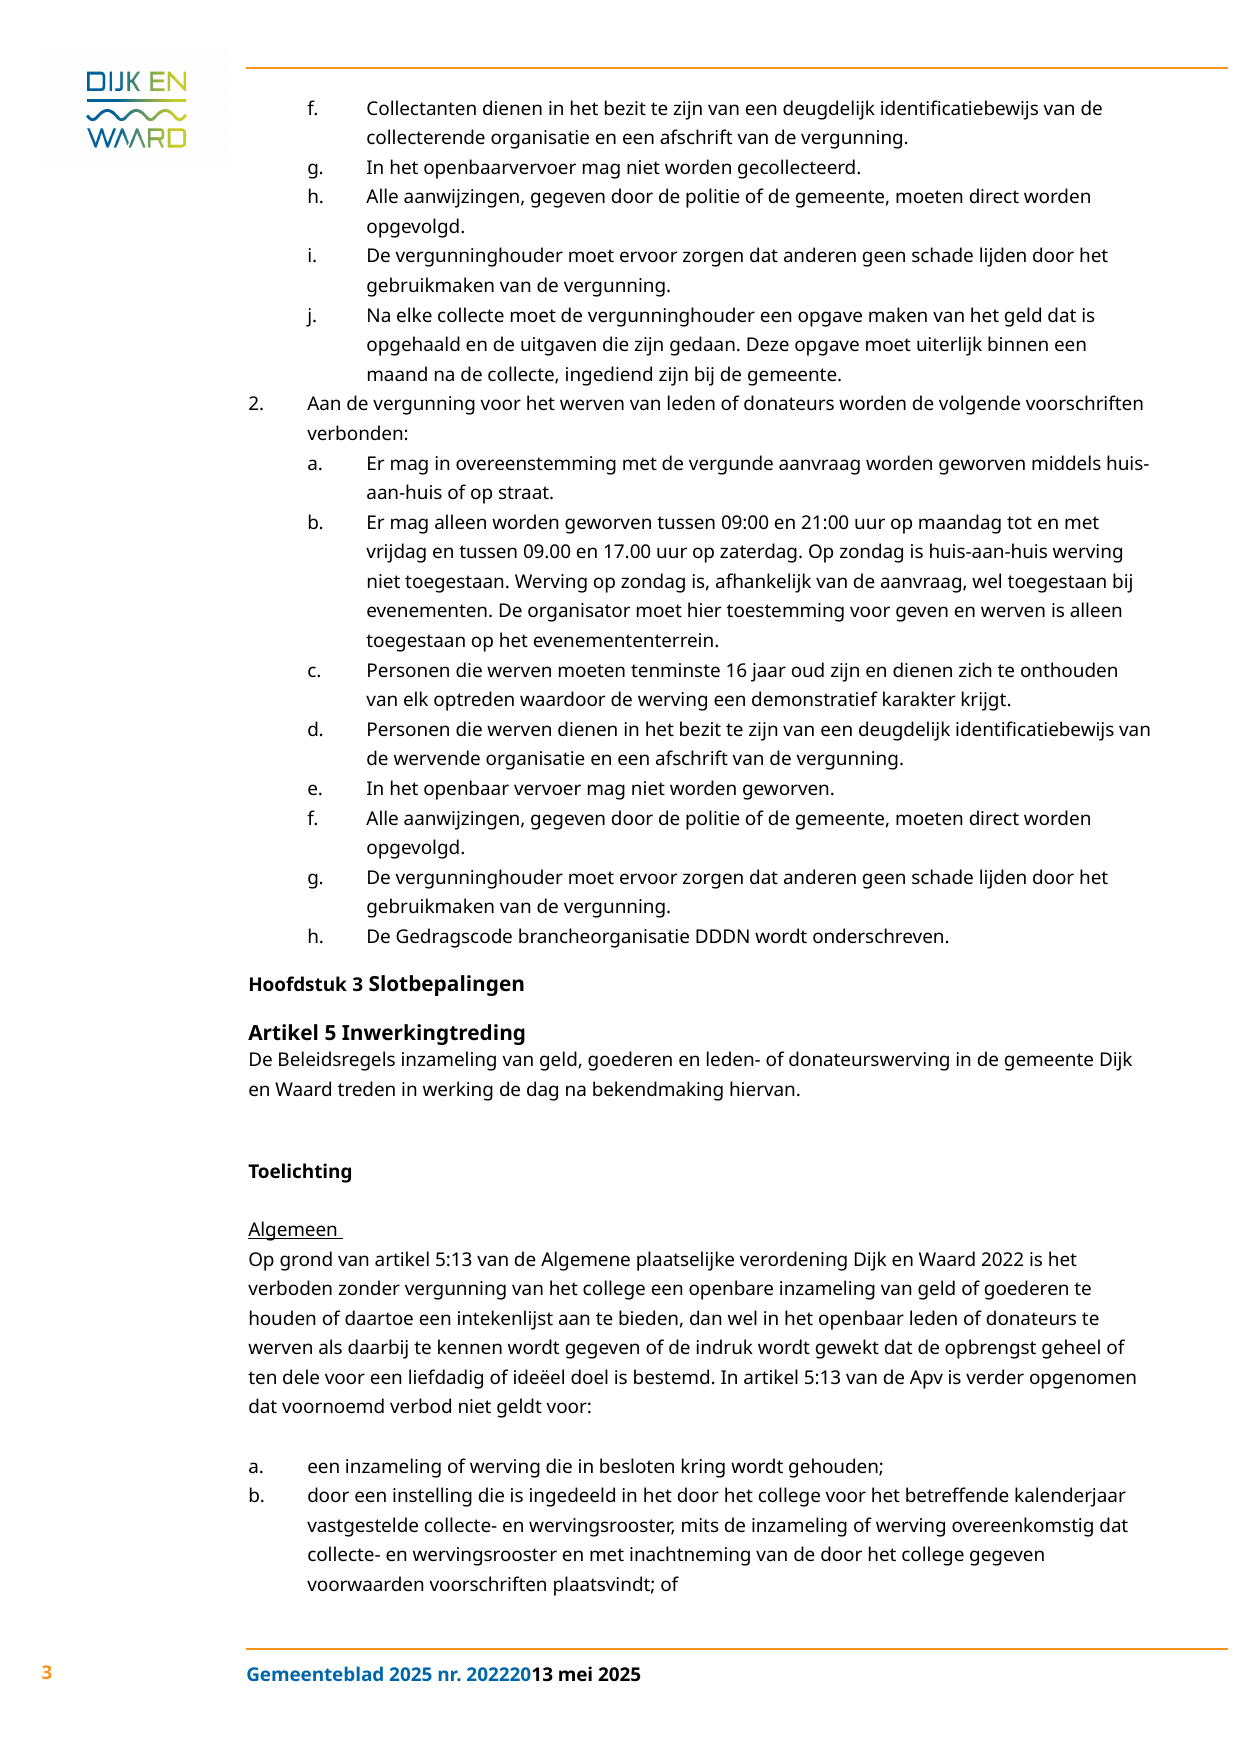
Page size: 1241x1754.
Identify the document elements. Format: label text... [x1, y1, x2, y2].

list Alle aanwijzingen, gegeven door de politie of de gemeente, moeten direct worden opgevolgd. [307, 183, 1152, 239]
list Er mag alleen worden geworven tussen 09:00 en 21:00 uur op maandag tot en met vrijdag en tussen 09.00 en 17.00 uur op zaterdag. Op zondag is huis-aan-huis werving niet toegestaan. Werving op zondag is, afhankelijk van de aanvraag, wel toegestaan bij evenementen. De organisator moet hier toestemming voor geven en werven is alleen toegestaan op het evenemententerrein. [307, 509, 1152, 653]
list Aan de vergunning voor het werven van leden of donateurs worden de volgende voorschriften verbonden: [248, 391, 1152, 446]
list Personen die werven moeten tenminste 16 jaar oud zijn en dienen zich te onthouden van elk optreden waardoor de werving een demonstratief karakter krijgt. [307, 657, 1152, 712]
text Artikel 5 Inwerkingtreding [248, 1018, 1152, 1046]
picture [41, 47, 231, 172]
list Er mag in overeenstemming met de vergunde aanvraag worden geworven middels huis-aan-huis of op straat. [307, 450, 1152, 505]
list De vergunninghouder moet ervoor zorgen dat anderen geen schade lijden door het gebruikmaken van de vergunning. [307, 243, 1152, 298]
text Hoofdstuk 3 Slotbepalingen [248, 969, 1152, 997]
list De Gedragscode brancheorganisatie DDDN wordt onderschreven. [307, 923, 1152, 949]
list een inzameling of werving die in besloten kring wordt gehouden; [248, 1453, 1152, 1479]
text Toelichting [248, 1147, 1152, 1187]
list Alle aanwijzingen, gegeven door de politie of de gemeente, moeten direct worden opgevolgd. [307, 805, 1152, 860]
list In het openbaarvervoer mag niet worden gecollecteerd. [307, 154, 1152, 180]
list door een instelling die is ingedeeld in het door het college voor het betreffende kalenderjaar vastgestelde collecte- en wervingsrooster, mits de inzameling of werving overeenkomstig dat collecte- en wervingsrooster en met inachtneming van de door het college gegeven voorwaarden voorschriften plaatsvindt; of [248, 1482, 1152, 1597]
text Algemeen [248, 1216, 1152, 1242]
list Collectanten dienen in het bezit te zijn van een deugdelijk identificatiebewijs van de collecterende organisatie en een afschrift van de vergunning. [307, 95, 1152, 150]
list De vergunninghouder moet ervoor zorgen dat anderen geen schade lijden door het gebruikmaken van de vergunning. [307, 864, 1152, 919]
text Op grond van artikel 5:13 van de Algemene plaatselijke verordening Dijk en Waard 2022 is het verboden zonder vergunning van het college een openbare inzameling van geld of goederen te houden of daartoe een intekenlijst aan te bieden, dan wel in het openbaar leden of donateurs te werven als daarbij te kennen wordt gegeven of de indruk wordt gewekt dat de opbrengst geheel of ten dele voor een liefdadig of ideëel doel is bestemd. In artikel 5:13 van de Apv is verder opgenomen dat voornoemd verbod niet geldt voor: [248, 1246, 1152, 1419]
list In het openbaar vervoer mag niet worden geworven. [307, 775, 1152, 801]
text De Beleidsregels inzameling van geld, goederen en leden- of donateurswerving in de gemeente Dijk en Waard treden in werking de dag na bekendmaking hiervan. [248, 1046, 1152, 1102]
list Na elke collecte moet de vergunninghouder een opgave maken van het geld dat is opgehaald en de uitgaven die zijn gedaan. Deze opgave moet uiterlijk binnen een maand na de collecte, ingediend zijn bij de gemeente. [307, 302, 1152, 387]
list Personen die werven dienen in het bezit te zijn van een deugdelijk identificatiebewijs van de wervende organisatie en een afschrift van de vergunning. [307, 716, 1152, 771]
